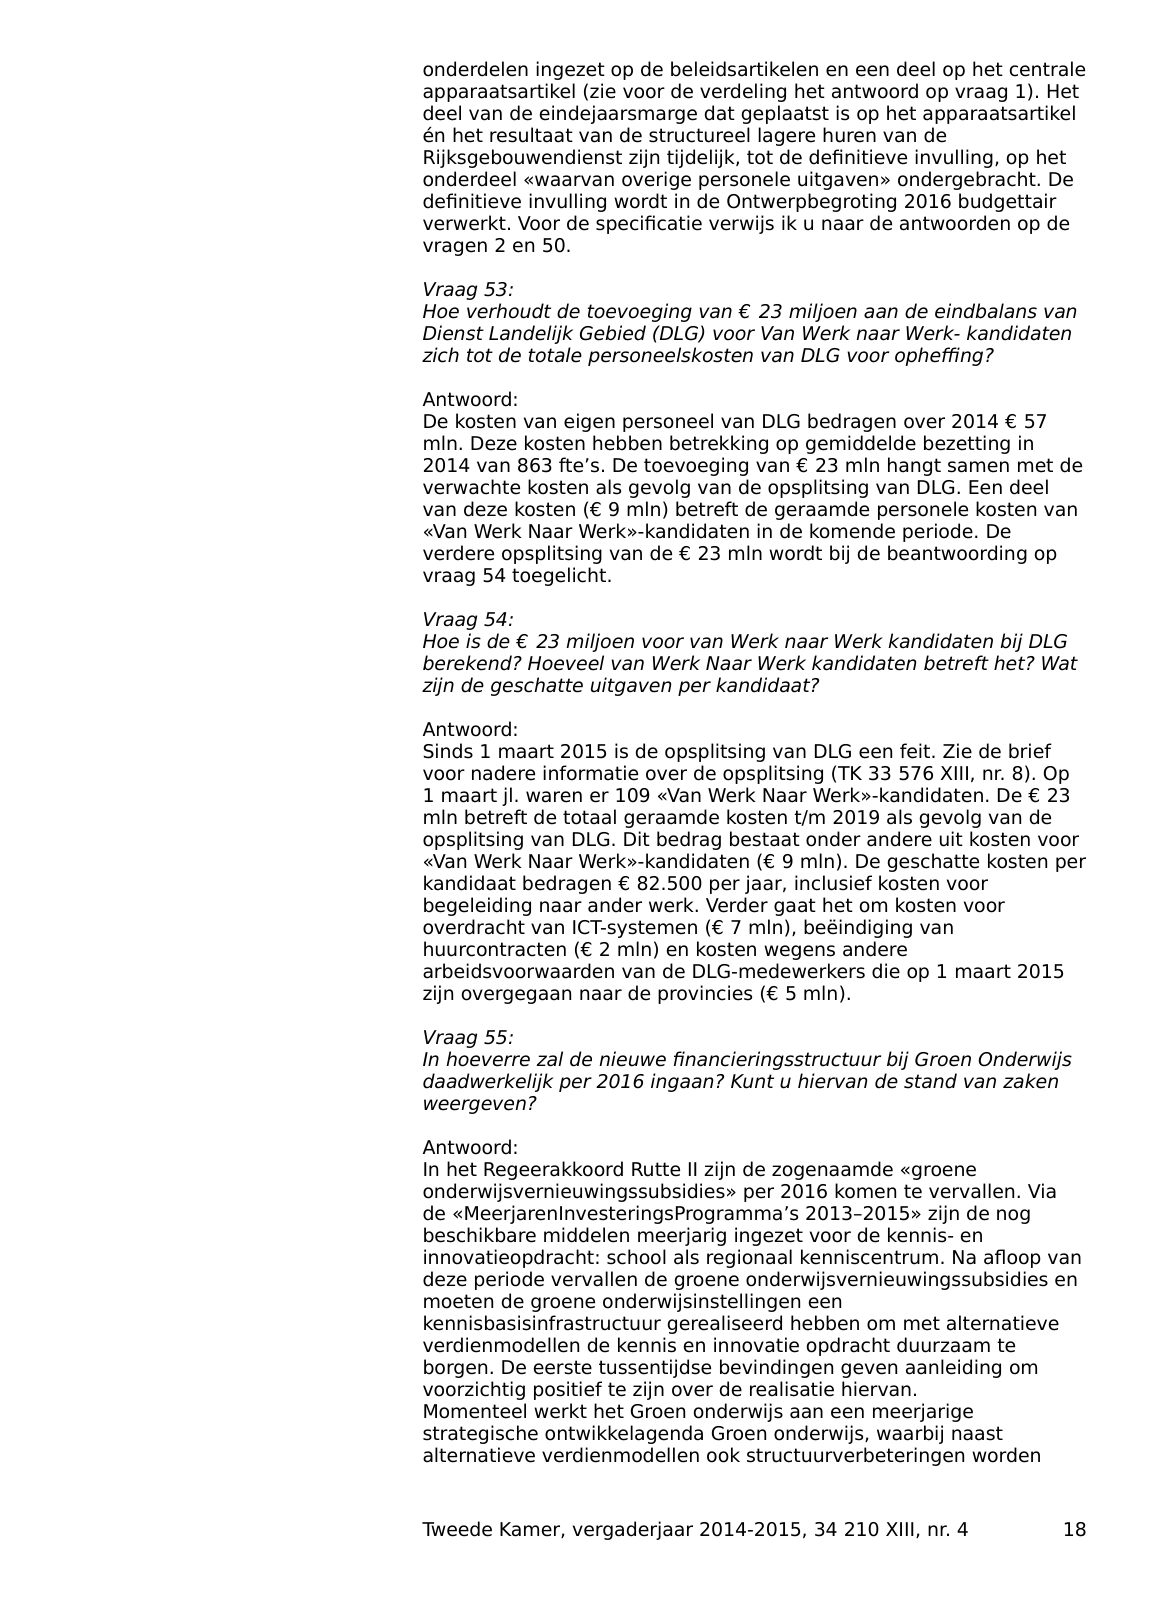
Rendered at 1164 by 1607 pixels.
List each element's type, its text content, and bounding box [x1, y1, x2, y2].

text Antwoord: [422, 389, 1087, 411]
text In het Regeerakkoord Rutte II zijn de zogenaamde «groene onderwijsvernieuwingssubsidies» per 2016 komen te vervallen. Via de «MeerjarenInvesteringsProgramma’s 2013–2015» zijn de nog beschikbare middelen meerjarig ingezet voor de kennis- en innovatieopdracht: school als regionaal kenniscentrum. Na afloop van deze periode vervallen de groene onderwijsvernieuwingssubsidies en moeten de groene onderwijsinstellingen een kennisbasisinfrastructuur gerealiseerd hebben om met alternatieve verdienmodellen de kennis en innovatie opdracht duurzaam te borgen. De eerste tussentijdse bevindingen geven aanleiding om voorzichtig positief te zijn over de realisatie hiervan. [422, 1159, 1087, 1401]
text Sinds 1 maart 2015 is de opsplitsing van DLG een feit. Zie de brief voor nadere informatie over de opsplitsing (TK 33 576 XIII, nr. 8). Op 1 maart jl. waren er 109 «Van Werk Naar Werk»-kandidaten. De € 23 mln betreft de totaal geraamde kosten t/m 2019 als gevolg van de opsplitsing van DLG. Dit bedrag bestaat onder andere uit kosten voor «Van Werk Naar Werk»-kandidaten (€ 9 mln). De geschatte kosten per kandidaat bedragen € 82.500 per jaar, inclusief kosten voor begeleiding naar ander werk. Verder gaat het om kosten voor overdracht van ICT-systemen (€ 7 mln), beëindiging van huurcontracten (€ 2 mln) en kosten wegens andere arbeidsvoorwaarden van de DLG-medewerkers die op 1 maart 2015 zijn overgegaan naar de provincies (€ 5 mln). [422, 741, 1087, 1005]
text onderdelen ingezet op de beleidsartikelen en een deel op het centrale apparaatsartikel (zie voor de verdeling het antwoord op vraag 1). Het deel van de eindejaarsmarge dat geplaatst is op het apparaatsartikel én het resultaat van de structureel lagere huren van de Rijksgebouwendienst zijn tijdelijk, tot de definitieve invulling, op het onderdeel «waarvan overige personele uitgaven» ondergebracht. De definitieve invulling wordt in de Ontwerpbegroting 2016 budgettair verwerkt. Voor de specificatie verwijs ik u naar de antwoorden op de vragen 2 en 50. [422, 59, 1087, 257]
text Momenteel werkt het Groen onderwijs aan een meerjarige strategische ontwikkelagenda Groen onderwijs, waarbij naast alternatieve verdienmodellen ook structuurverbeteringen worden [422, 1401, 1087, 1467]
text Vraag 55: [422, 1027, 1087, 1049]
text Antwoord: [422, 719, 1087, 741]
text Antwoord: [422, 1137, 1087, 1159]
text Hoe is de € 23 miljoen voor van Werk naar Werk kandidaten bij DLG berekend? Hoeveel van Werk Naar Werk kandidaten betreft het? Wat zijn de geschatte uitgaven per kandidaat? [422, 631, 1087, 697]
text Vraag 54: [422, 609, 1087, 631]
text De kosten van eigen personeel van DLG bedragen over 2014 € 57 mln. Deze kosten hebben betrekking op gemiddelde bezetting in 2014 van 863 fte’s. De toevoeging van € 23 mln hangt samen met de verwachte kosten als gevolg van de opsplitsing van DLG. Een deel van deze kosten (€ 9 mln) betreft de geraamde personele kosten van «Van Werk Naar Werk»-kandidaten in de komende periode. De verdere opsplitsing van de € 23 mln wordt bij de beantwoording op vraag 54 toegelicht. [422, 411, 1087, 587]
text Hoe verhoudt de toevoeging van € 23 miljoen aan de eindbalans van Dienst Landelijk Gebied (DLG) voor Van Werk naar Werk- kandidaten zich tot de totale personeelskosten van DLG voor opheffing? [422, 301, 1087, 367]
text In hoeverre zal de nieuwe financieringsstructuur bij Groen Onderwijs daadwerkelijk per 2016 ingaan? Kunt u hiervan de stand van zaken weergeven? [422, 1049, 1087, 1115]
text Vraag 53: [422, 279, 1087, 301]
